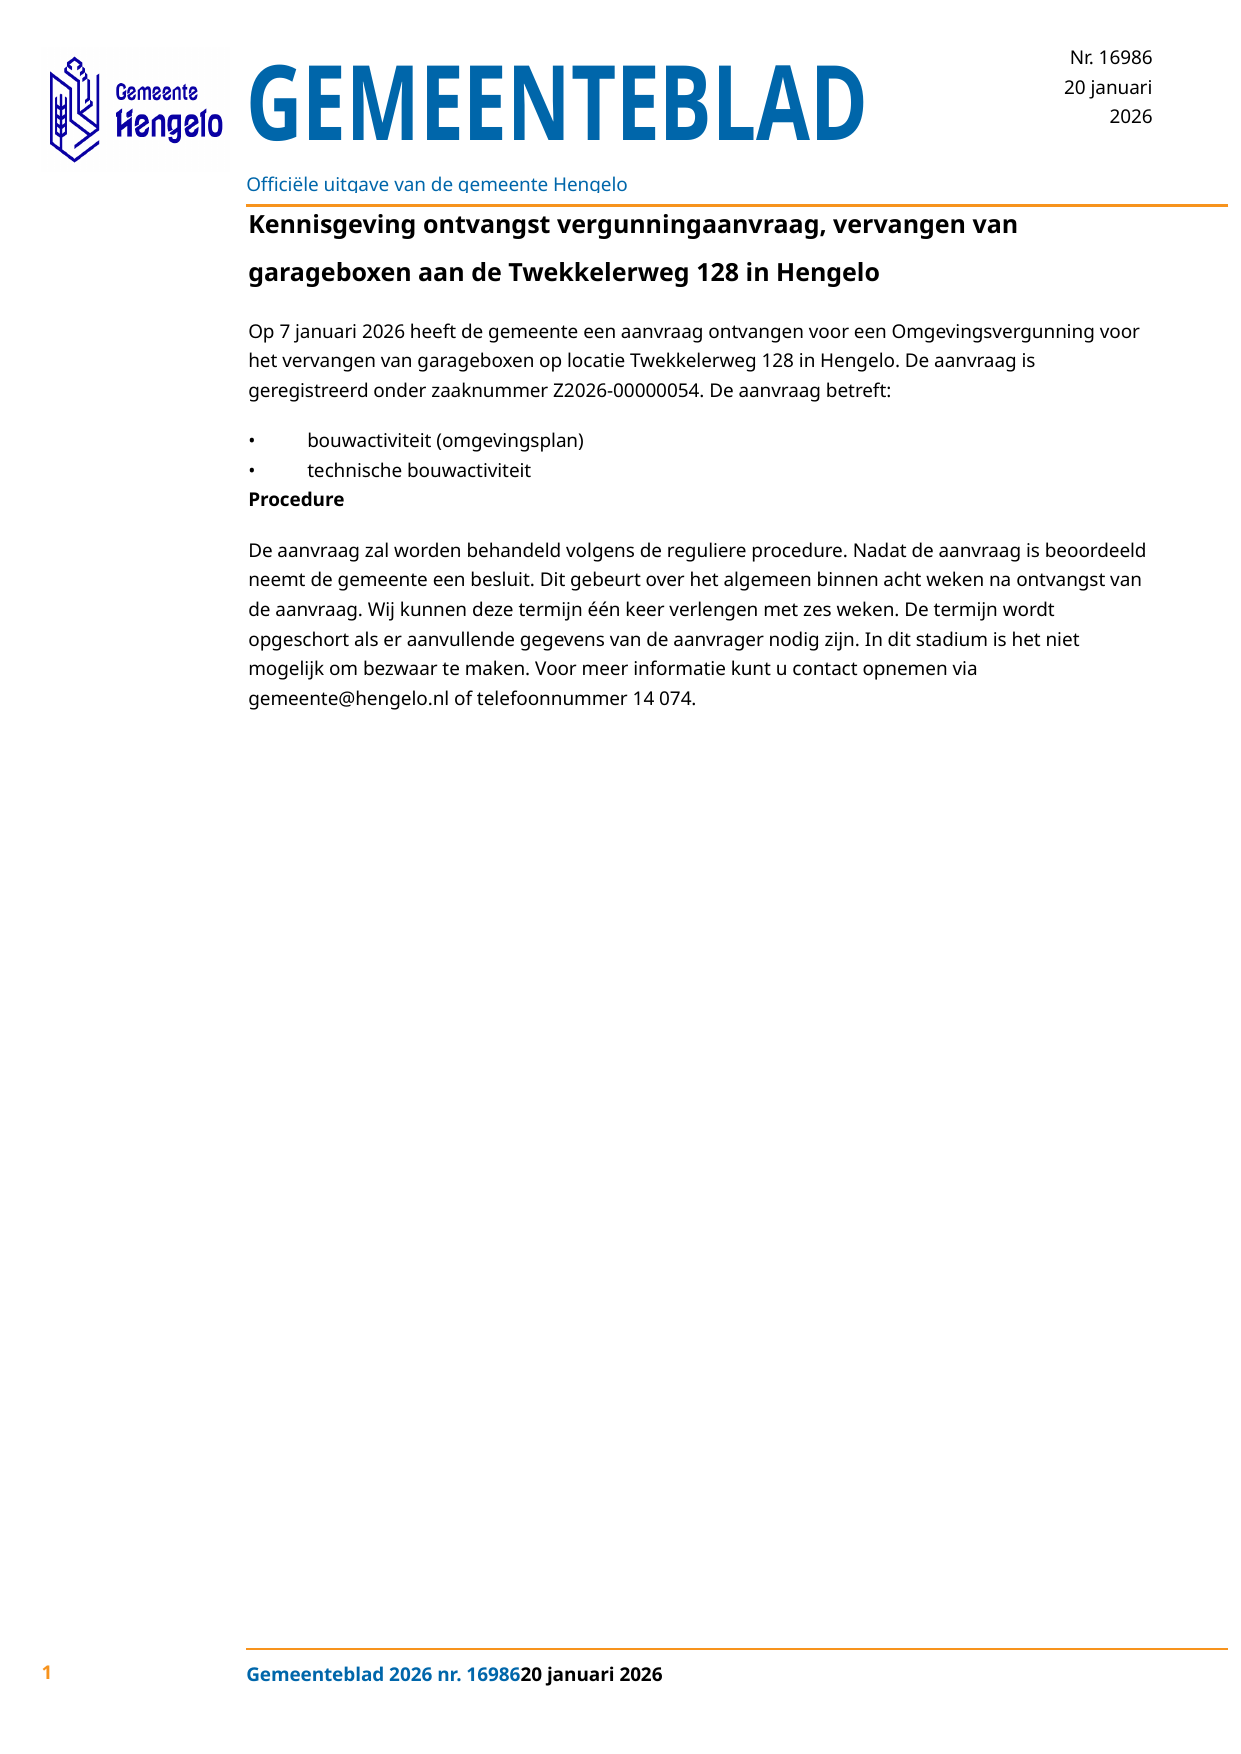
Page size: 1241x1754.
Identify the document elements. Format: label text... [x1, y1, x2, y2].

list technische bouwactiviteit [248, 457, 1152, 483]
text Kennisgeving ontvangst vergunningaanvraag, vervangen van garageboxen aan de Twekkelerweg 128 in Hengelo [248, 207, 1152, 288]
text Op 7 januari 2026 heeft de gemeente een aanvraag ontvangen voor een Omgevingsvergunning voor het vervangen van garageboxen op locatie Twekkelerweg 128 in Hengelo. De aanvraag is geregistreerd onder zaaknummer Z2026-00000054. De aanvraag betreft: [248, 318, 1152, 403]
text Procedure [248, 487, 1152, 512]
list bouwactiviteit (omgevingsplan) [248, 427, 1152, 453]
text De aanvraag zal worden behandeld volgens de reguliere procedure. Nadat de aanvraag is beoordeeld neemt de gemeente een besluit. Dit gebeurt over het algemeen binnen acht weken na ontvangst van de aanvraag. Wij kunnen deze termijn één keer verlengen met zes weken. De termijn wordt opgeschort als er aanvullende gegevens van de aanvrager nodig zijn. In dit stadium is het niet mogelijk om bezwaar te maken. Voor meer informatie kunt u contact opnemen via gemeente@hengelo.nl of telefoonnummer 14 074. [248, 537, 1152, 711]
picture [41, 47, 231, 172]
